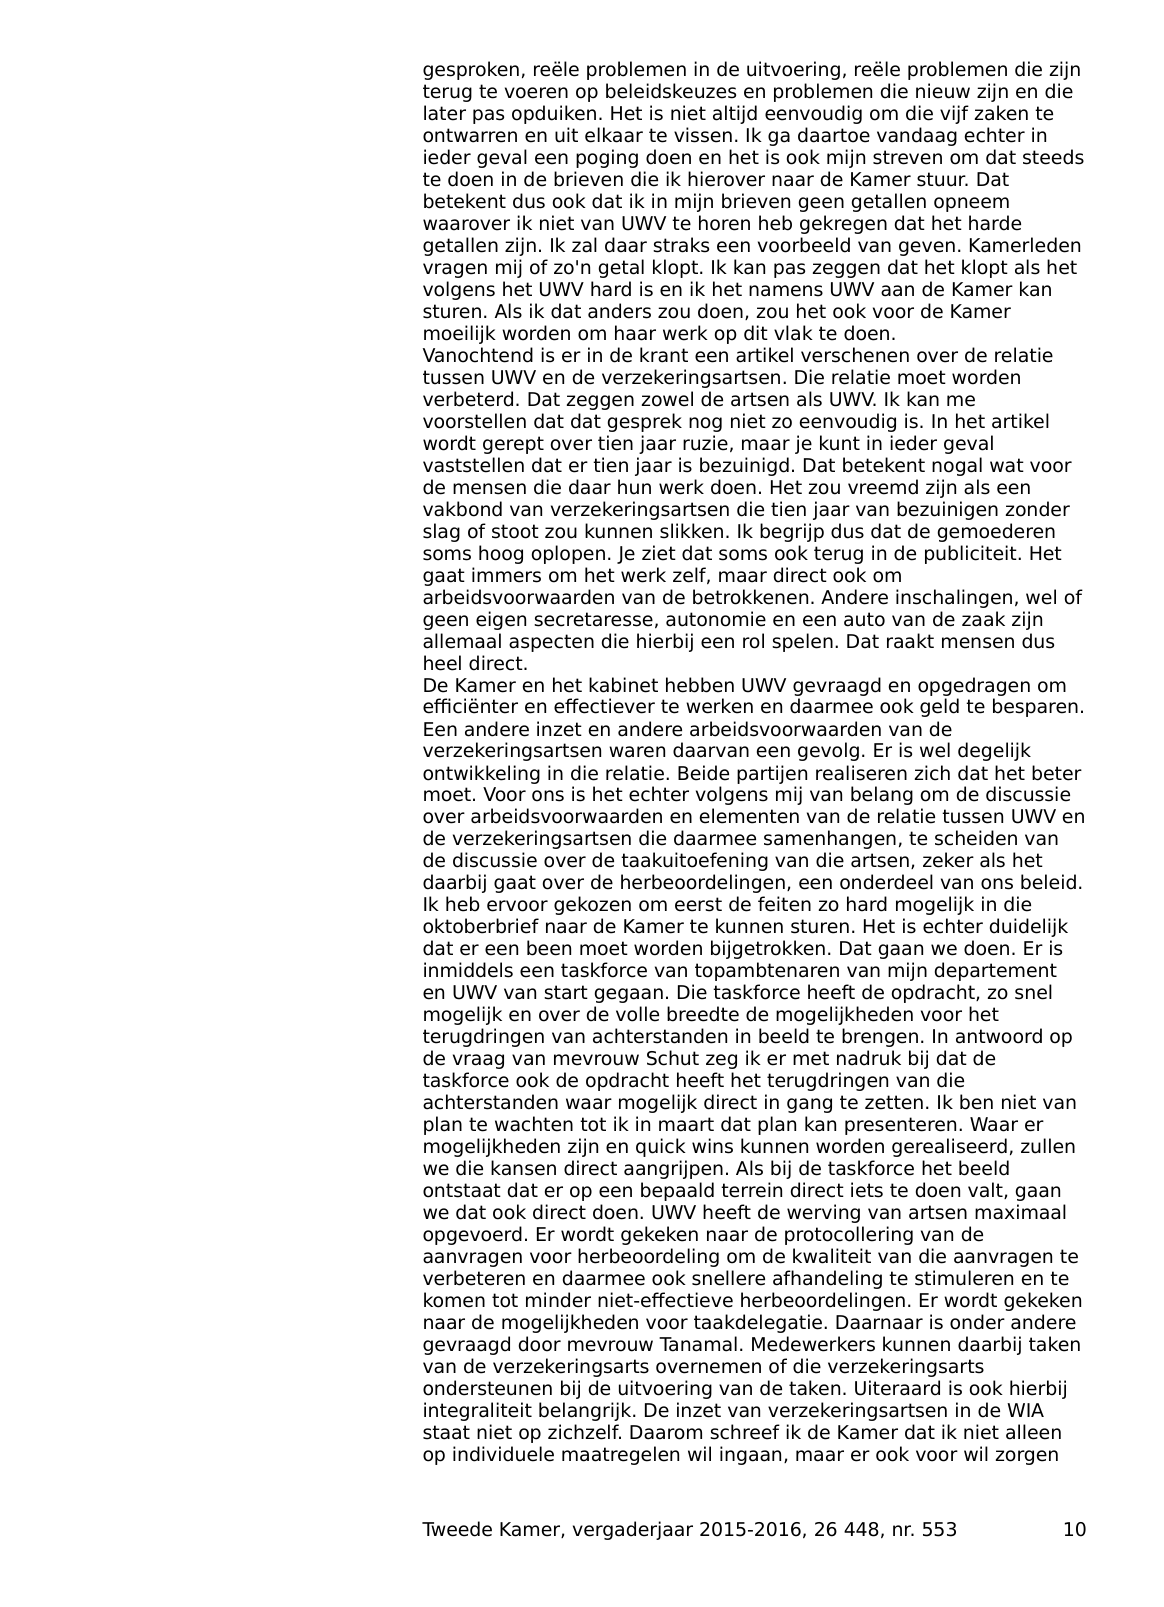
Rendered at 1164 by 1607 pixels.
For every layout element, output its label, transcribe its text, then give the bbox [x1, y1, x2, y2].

text De Kamer en het kabinet hebben UWV gevraagd en opgedragen om efficiënter en effectiever te werken en daarmee ook geld te besparen. Een andere inzet en andere arbeidsvoorwaarden van de verzekeringsartsen waren daarvan een gevolg. Er is wel degelijk ontwikkeling in die relatie. Beide partijen realiseren zich dat het beter moet. Voor ons is het echter volgens mij van belang om de discussie over arbeidsvoorwaarden en elementen van de relatie tussen UWV en de verzekeringsartsen die daarmee samenhangen, te scheiden van de discussie over de taakuitoefening van die artsen, zeker als het daarbij gaat over de herbeoordelingen, een onderdeel van ons beleid. [422, 674, 1087, 894]
text Ik heb ervoor gekozen om eerst de feiten zo hard mogelijk in die oktoberbrief naar de Kamer te kunnen sturen. Het is echter duidelijk dat er een been moet worden bijgetrokken. Dat gaan we doen. Er is inmiddels een taskforce van topambtenaren van mijn departement en UWV van start gegaan. Die taskforce heeft de opdracht, zo snel mogelijk en over de volle breedte de mogelijkheden voor het terugdringen van achterstanden in beeld te brengen. In antwoord op de vraag van mevrouw Schut zeg ik er met nadruk bij dat de taskforce ook de opdracht heeft het terugdringen van die achterstanden waar mogelijk direct in gang te zetten. Ik ben niet van plan te wachten tot ik in maart dat plan kan presenteren. Waar er mogelijkheden zijn en quick wins kunnen worden gerealiseerd, zullen we die kansen direct aangrijpen. Als bij de taskforce het beeld ontstaat dat er op een bepaald terrein direct iets te doen valt, gaan we dat ook direct doen. UWV heeft de werving van artsen maximaal opgevoerd. Er wordt gekeken naar de protocollering van de aanvragen voor herbeoordeling om de kwaliteit van die aanvragen te verbeteren en daarmee ook snellere afhandeling te stimuleren en te komen tot minder niet-effectieve herbeoordelingen. Er wordt gekeken naar de mogelijkheden voor taakdelegatie. Daarnaar is onder andere gevraagd door mevrouw Tanamal. Medewerkers kunnen daarbij taken van de verzekeringsarts overnemen of die verzekeringsarts ondersteunen bij de uitvoering van de taken. Uiteraard is ook hierbij integraliteit belangrijk. De inzet van verzekeringsartsen in de WIA staat niet op zichzelf. Daarom schreef ik de Kamer dat ik niet alleen op individuele maatregelen wil ingaan, maar er ook voor wil zorgen [422, 894, 1087, 1466]
text Vanochtend is er in de krant een artikel verschenen over de relatie tussen UWV en de verzekeringsartsen. Die relatie moet worden verbeterd. Dat zeggen zowel de artsen als UWV. Ik kan me voorstellen dat dat gesprek nog niet zo eenvoudig is. In het artikel wordt gerept over tien jaar ruzie, maar je kunt in ieder geval vaststellen dat er tien jaar is bezuinigd. Dat betekent nogal wat voor de mensen die daar hun werk doen. Het zou vreemd zijn als een vakbond van verzekeringsartsen die tien jaar van bezuinigen zonder slag of stoot zou kunnen slikken. Ik begrijp dus dat de gemoederen soms hoog oplopen. Je ziet dat soms ook terug in de publiciteit. Het gaat immers om het werk zelf, maar direct ook om arbeidsvoorwaarden van de betrokkenen. Andere inschalingen, wel of geen eigen secretaresse, autonomie en een auto van de zaak zijn allemaal aspecten die hierbij een rol spelen. Dat raakt mensen dus heel direct. [422, 345, 1087, 674]
text gesproken, reële problemen in de uitvoering, reële problemen die zijn terug te voeren op beleidskeuzes en problemen die nieuw zijn en die later pas opduiken. Het is niet altijd eenvoudig om die vijf zaken te ontwarren en uit elkaar te vissen. Ik ga daartoe vandaag echter in ieder geval een poging doen en het is ook mijn streven om dat steeds te doen in de brieven die ik hierover naar de Kamer stuur. Dat betekent dus ook dat ik in mijn brieven geen getallen opneem waarover ik niet van UWV te horen heb gekregen dat het harde getallen zijn. Ik zal daar straks een voorbeeld van geven. Kamerleden vragen mij of zo'n getal klopt. Ik kan pas zeggen dat het klopt als het volgens het UWV hard is en ik het namens UWV aan de Kamer kan sturen. Als ik dat anders zou doen, zou het ook voor de Kamer moeilijk worden om haar werk op dit vlak te doen. [422, 59, 1087, 345]
